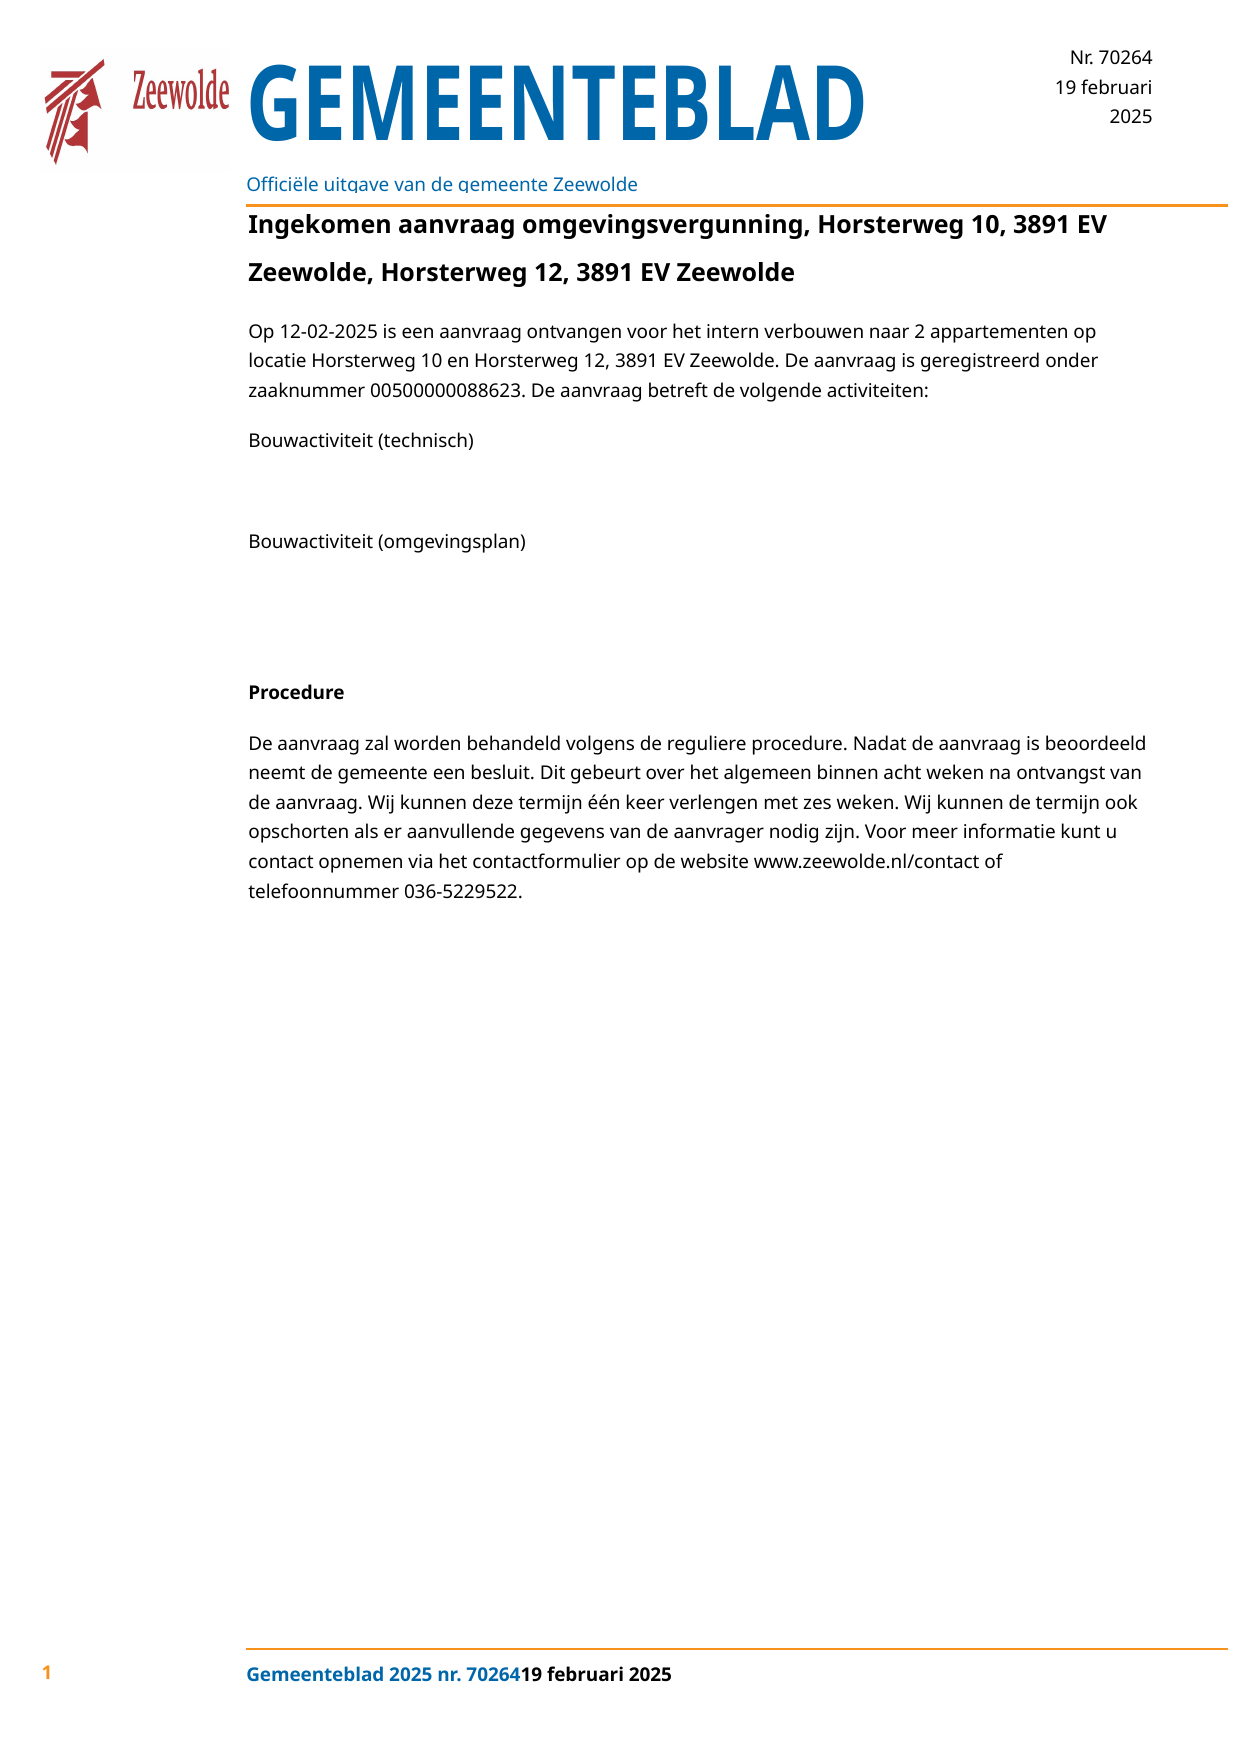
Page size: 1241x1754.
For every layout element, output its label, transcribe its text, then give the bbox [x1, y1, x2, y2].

picture [41, 47, 231, 172]
text Ingekomen aanvraag omgevingsvergunning, Horsterweg 10, 3891 EV Zeewolde, Horsterweg 12, 3891 EV Zeewolde [248, 207, 1152, 288]
text De aanvraag zal worden behandeld volgens de reguliere procedure. Nadat de aanvraag is beoordeeld neemt de gemeente een besluit. Dit gebeurt over het algemeen binnen acht weken na ontvangst van de aanvraag. Wij kunnen deze termijn één keer verlengen met zes weken. Wij kunnen de termijn ook opschorten als er aanvullende gegevens van de aanvrager nodig zijn. Voor meer informatie kunt u contact opnemen via het contactformulier op de website www.zeewolde.nl/contact of telefoonnummer 036-5229522. [248, 730, 1152, 904]
text Op 12-02-2025 is een aanvraag ontvangen voor het intern verbouwen naar 2 appartementen op locatie Horsterweg 10 en Horsterweg 12, 3891 EV Zeewolde. De aanvraag is geregistreerd onder zaaknummer 00500000088623. De aanvraag betreft de volgende activiteiten: [248, 318, 1152, 403]
text Bouwactiviteit (omgevingsplan) [248, 528, 1152, 554]
text Procedure [248, 679, 1152, 705]
text Bouwactiviteit (technisch) [248, 427, 1152, 453]
